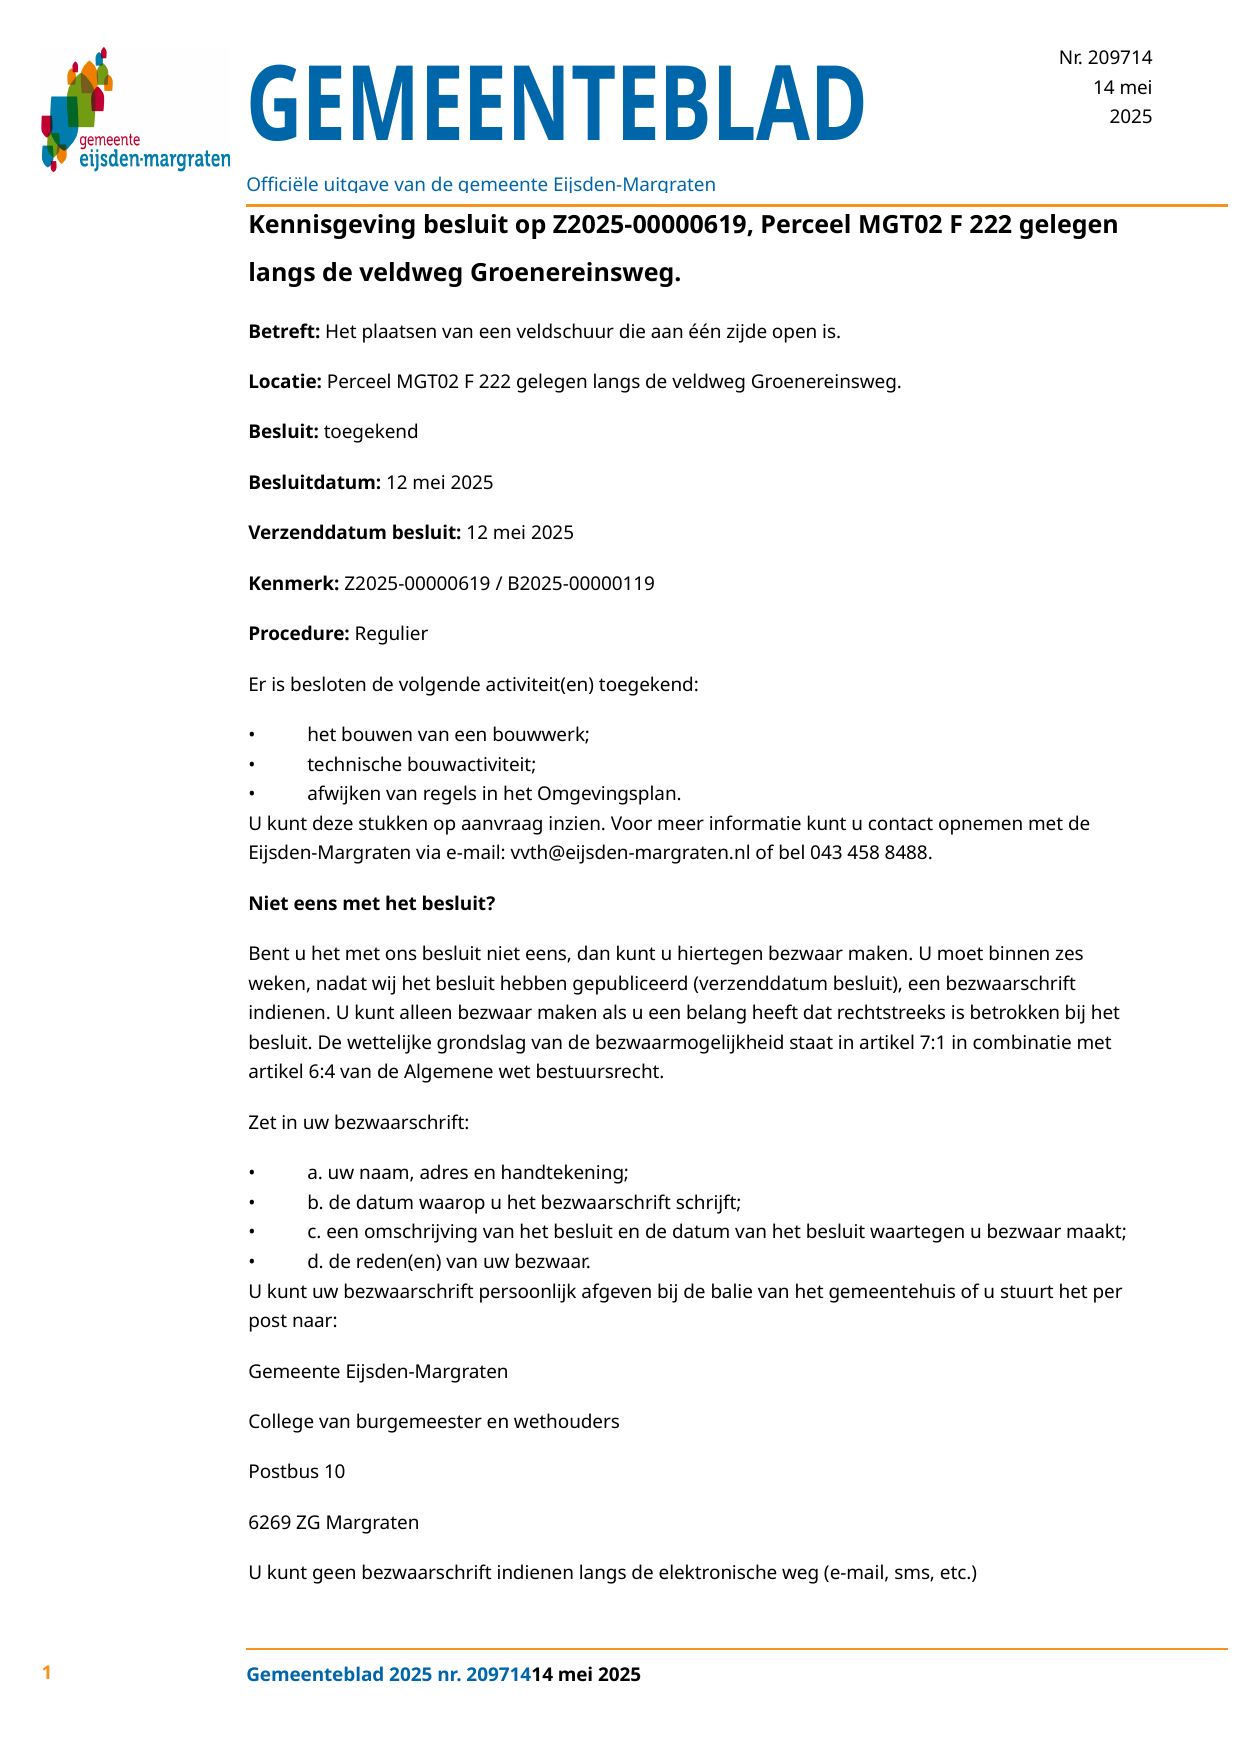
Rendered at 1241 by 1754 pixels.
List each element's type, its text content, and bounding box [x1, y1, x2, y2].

list het bouwen van een bouwwerk; [248, 721, 1152, 747]
text Besluitdatum: 12 mei 2025 [248, 469, 1152, 495]
text U kunt geen bezwaarschrift indienen langs de elektronische weg (e-mail, sms, etc.) [248, 1559, 1152, 1585]
text Besluit: toegekend [248, 419, 1152, 444]
list d. de reden(en) van uw bezwaar. [248, 1248, 1152, 1274]
text Procedure: Regulier [248, 620, 1152, 646]
text Betreft: Het plaatsen van een veldschuur die aan één zijde open is. [248, 318, 1152, 344]
text Verzenddatum besluit: 12 mei 2025 [248, 519, 1152, 545]
text Niet eens met het besluit? [248, 890, 1152, 916]
picture [41, 47, 231, 172]
text Postbus 10 [248, 1459, 1152, 1484]
list afwijken van regels in het Omgevingsplan. [248, 780, 1152, 806]
text Zet in uw bezwaarschrift: [248, 1109, 1152, 1135]
text Gemeente Eijsden-Margraten [248, 1358, 1152, 1384]
text Locatie: Perceel MGT02 F 222 gelegen langs de veldweg Groenereinsweg. [248, 368, 1152, 394]
list c. een omschrijving van het besluit en de datum van het besluit waartegen u bezwaar maakt; [248, 1219, 1152, 1244]
text College van burgemeester en wethouders [248, 1408, 1152, 1434]
text Kenmerk: Z2025-00000619 / B2025-00000119 [248, 570, 1152, 596]
text Er is besloten de volgende activiteit(en) toegekend: [248, 671, 1152, 697]
text 6269 ZG Margraten [248, 1509, 1152, 1535]
list b. de datum waarop u het bezwaarschrift schrijft; [248, 1189, 1152, 1215]
text Bent u het met ons besluit niet eens, dan kunt u hiertegen bezwaar maken. U moet binnen zes weken, nadat wij het besluit hebben gepubliceerd (verzenddatum besluit), een bezwaarschrift indienen. U kunt alleen bezwaar maken als u een belang heeft dat rechtstreeks is betrokken bij het besluit. De wettelijke grondslag van de bezwaarmogelijkheid staat in artikel 7:1 in combinatie met artikel 6:4 van de Algemene wet bestuursrecht. [248, 940, 1152, 1084]
text U kunt uw bezwaarschrift persoonlijk afgeven bij de balie van het gemeentehuis of u stuurt het per post naar: [248, 1278, 1152, 1333]
text Kennisgeving besluit op Z2025-00000619, Perceel MGT02 F 222 gelegen langs de veldweg Groenereinsweg. [248, 207, 1152, 288]
list technische bouwactiviteit; [248, 751, 1152, 777]
list a. uw naam, adres en handtekening; [248, 1159, 1152, 1185]
text U kunt deze stukken op aanvraag inzien. Voor meer informatie kunt u contact opnemen met de Eijsden-Margraten via e-mail: vvth@eijsden-margraten.nl of bel 043 458 8488. [248, 810, 1152, 865]
